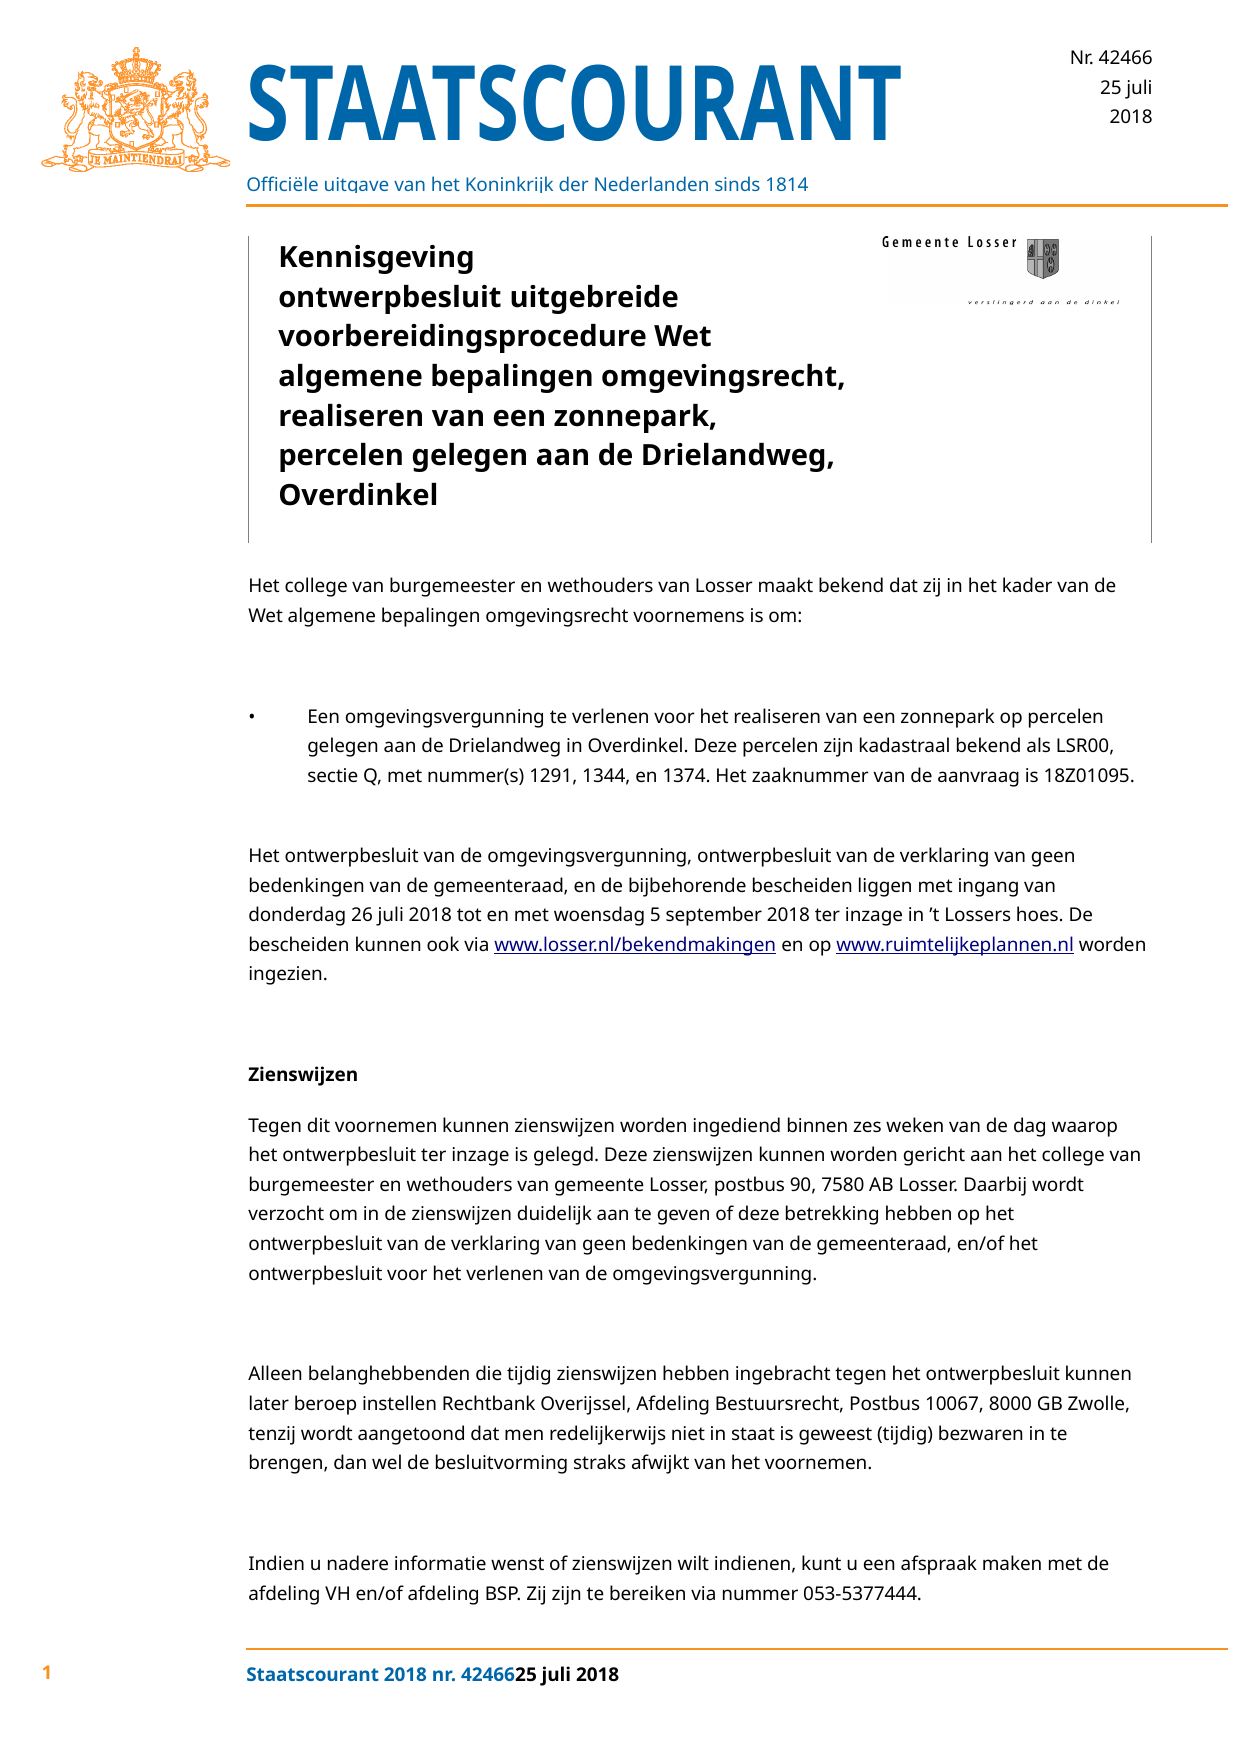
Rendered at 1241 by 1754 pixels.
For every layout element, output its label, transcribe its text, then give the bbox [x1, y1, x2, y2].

picture [41, 47, 231, 172]
text Tegen dit voornemen kunnen zienswijzen worden ingediend binnen zes weken van de dag waarop het ontwerpbesluit ter inzage is gelegd. Deze zienswijzen kunnen worden gericht aan het college van burgemeester en wethouders van gemeente Losser, postbus 90, 7580 AB Losser. Daarbij wordt verzocht om in de zienswijzen duidelijk aan te geven of deze betrekking hebben op het ontwerpbesluit van de verklaring van geen bedenkingen van de gemeenteraad, en/of het ontwerpbesluit voor het verlenen van de omgevingsvergunning. [248, 1112, 1152, 1286]
table_header [850, 236, 1151, 543]
text Het ontwerpbesluit van de omgevingsvergunning, ontwerpbesluit van de verklaring van geen bedenkingen van de gemeenteraad, en de bijbehorende bescheiden liggen met ingang van donderdag 26 juli 2018 tot en met woensdag 5 september 2018 ter inzage in ’t Lossers hoes. De bescheiden kunnen ook via www.losser.nl/bekendmakingen en op www.ruimtelijkeplannen.nl worden ingezien. [248, 842, 1152, 986]
text Alleen belanghebbenden die tijdig zienswijzen hebben ingebracht tegen het ontwerpbesluit kunnen later beroep instellen Rechtbank Overijssel, Afdeling Bestuursrecht, Postbus 10067, 8000 GB Zwolle, tenzij wordt aangetoond dat men redelijkerwijs niet in staat is geweest (tijdig) bezwaren in te brengen, dan wel de besluitvorming straks afwijkt van het voornemen. [248, 1361, 1152, 1475]
list Een omgevingsvergunning te verlenen voor het realiseren van een zonnepark op percelen gelegen aan de Drielandweg in Overdinkel. Deze percelen zijn kadastraal bekend als LSR00, sectie Q, met nummer(s) 1291, 1344, en 1374. Het zaaknummer van de aanvraag is 18Z01095. [248, 703, 1152, 788]
text Zienswijzen [248, 1061, 1152, 1087]
table_header Kennisgeving ontwerpbesluit uitgebreide voorbereidingsprocedure Wet algemene bepalingen omgevingsrecht, realiseren van een zonnepark, percelen gelegen aan de Drielandweg, Overdinkel [249, 236, 850, 543]
picture [882, 236, 1119, 305]
text Indien u nadere informatie wenst of zienswijzen wilt indienen, kunt u een afspraak maken met de afdeling VH en/of afdeling BSP. Zij zijn te bereiken via nummer 053-5377444. [248, 1550, 1152, 1606]
text Het college van burgemeester en wethouders van Losser maakt bekend dat zij in het kader van de Wet algemene bepalingen omgevingsrecht voornemens is om: [248, 573, 1152, 628]
